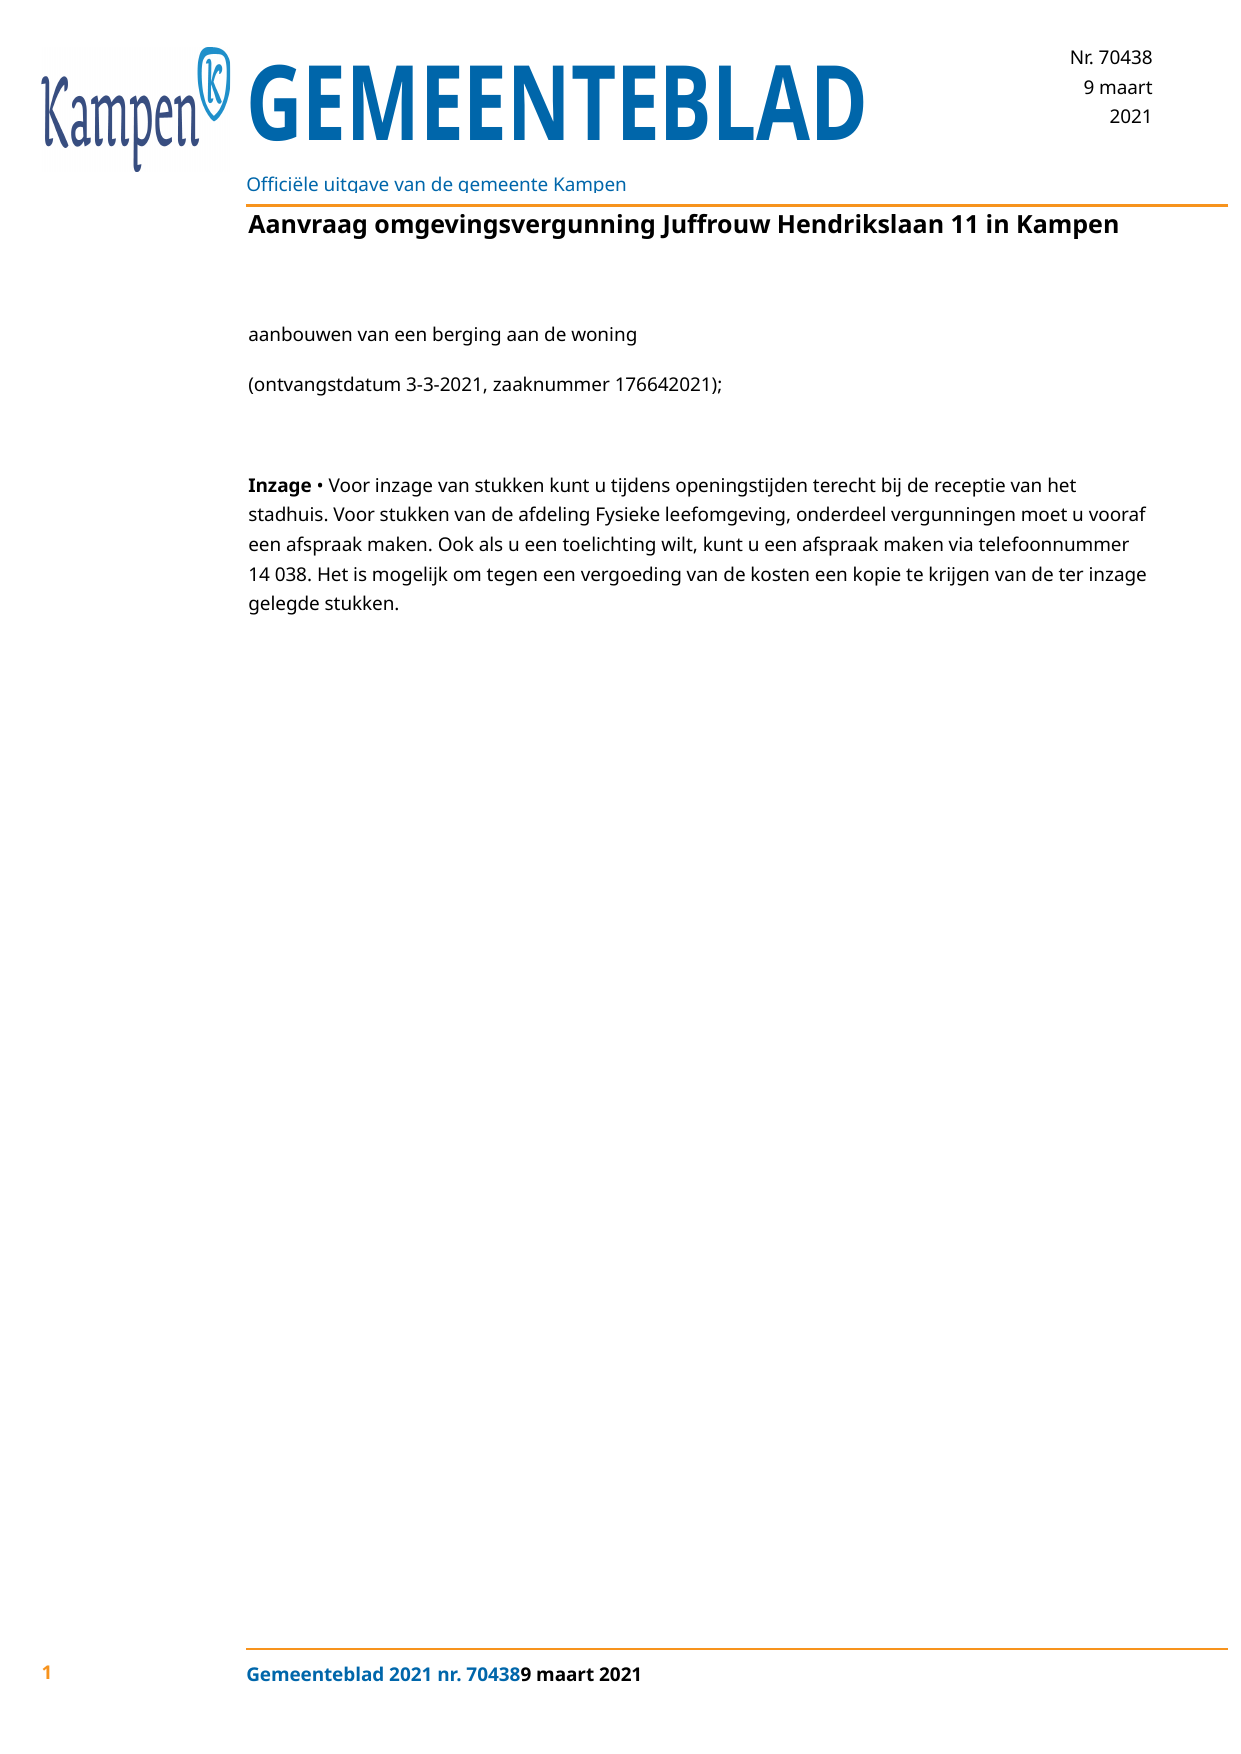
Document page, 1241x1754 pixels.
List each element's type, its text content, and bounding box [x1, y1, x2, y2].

text Inzage • Voor inzage van stukken kunt u tijdens openingstijden terecht bij de receptie van het stadhuis. Voor stukken van de afdeling Fysieke leefomgeving, onderdeel vergunningen moet u vooraf een afspraak maken. Ook als u een toelichting wilt, kunt u een afspraak maken via telefoonnummer 14 038. Het is mogelijk om tegen een vergoeding van de kosten een kopie te krijgen van de ter inzage gelegde stukken. [248, 472, 1152, 616]
picture [41, 47, 231, 172]
text Aanvraag omgevingsvergunning Juffrouw Hendrikslaan 11 in Kampen [248, 207, 1152, 241]
text (ontvangstdatum 3-3-2021, zaaknummer 176642021); [248, 371, 1152, 397]
text aanbouwen van een berging aan de woning [248, 321, 1152, 346]
